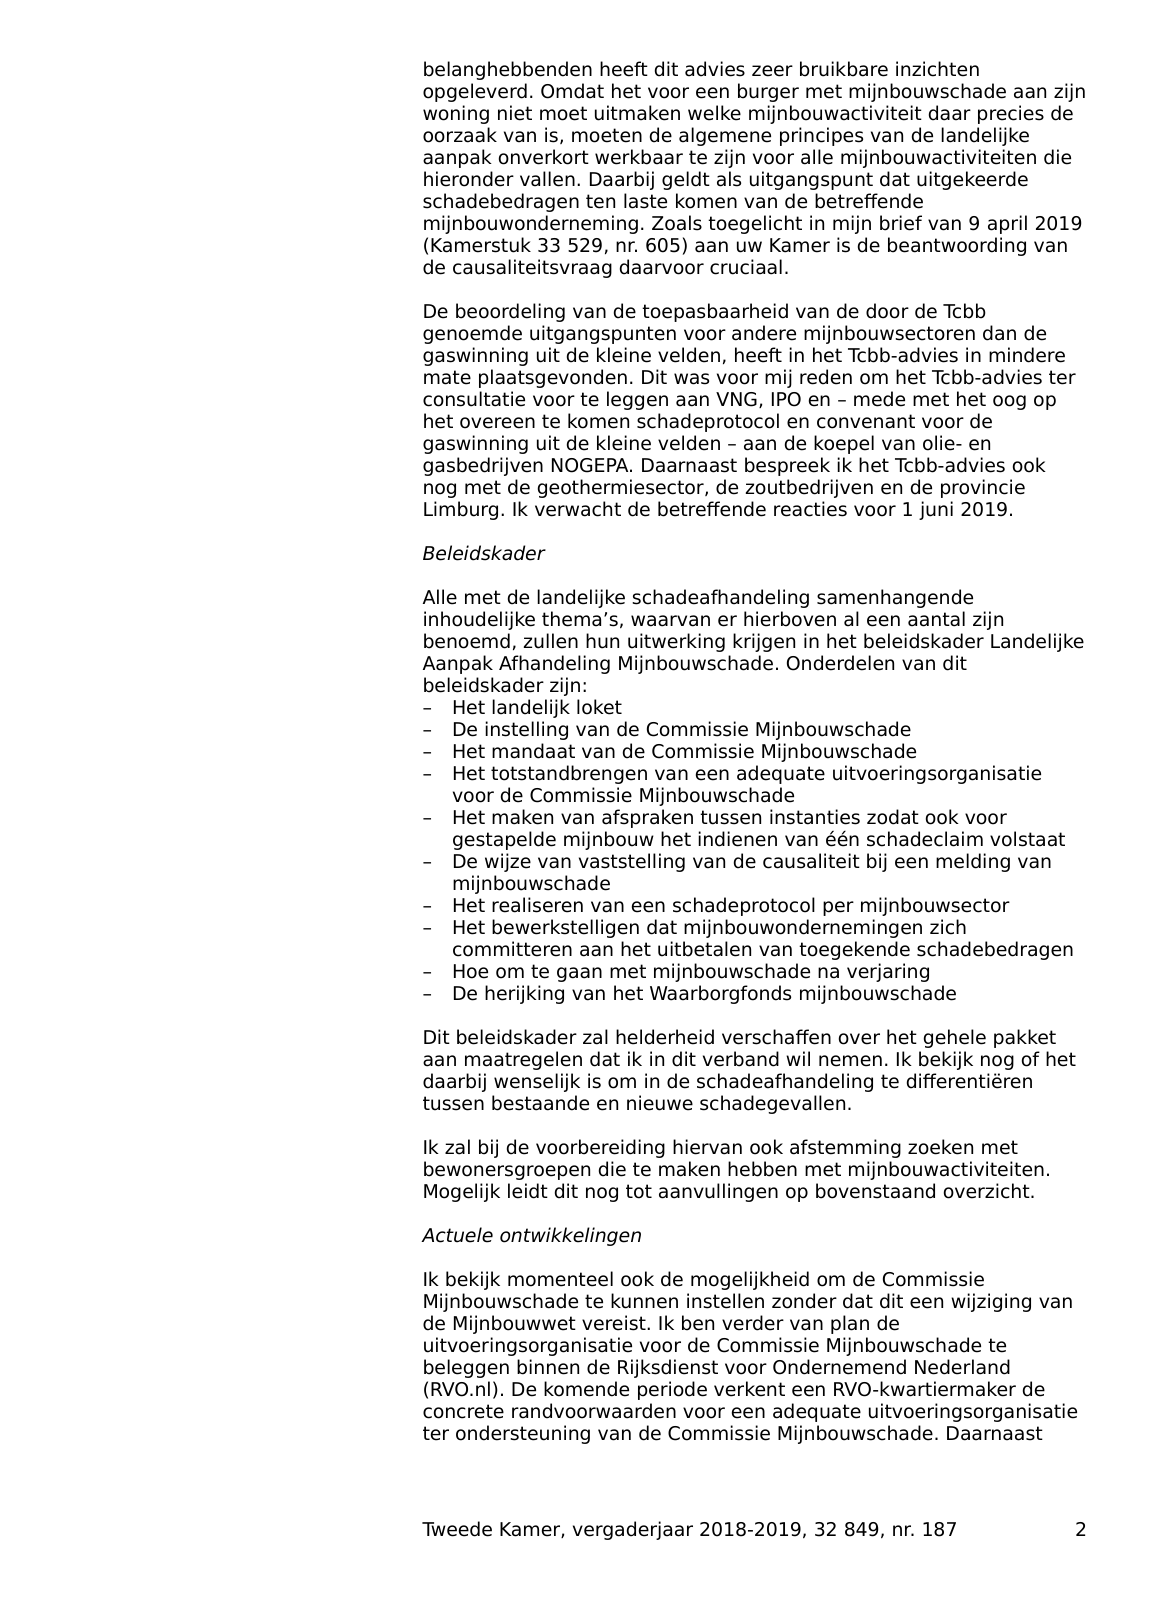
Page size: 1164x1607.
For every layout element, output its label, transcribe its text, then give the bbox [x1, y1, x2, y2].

text – Het landelijk loket [422, 697, 1087, 719]
text Ik bekijk momenteel ook de mogelijkheid om de Commissie Mijnbouwschade te kunnen instellen zonder dat dit een wijziging van de Mijnbouwwet vereist. Ik ben verder van plan de uitvoeringsorganisatie voor de Commissie Mijnbouwschade te beleggen binnen de Rijksdienst voor Ondernemend Nederland (RVO.nl). De komende periode verkent een RVO-kwartiermaker de concrete randvoorwaarden voor een adequate uitvoeringsorganisatie ter ondersteuning van de Commissie Mijnbouwschade. Daarnaast [422, 1269, 1087, 1445]
text – Het bewerkstelligen dat mijnbouwondernemingen zich committeren aan het uitbetalen van toegekende schadebedragen [422, 917, 1087, 961]
text – Het maken van afspraken tussen instanties zodat ook voor gestapelde mijnbouw het indienen van één schadeclaim volstaat [422, 807, 1087, 851]
text – Het mandaat van de Commissie Mijnbouwschade [422, 741, 1087, 763]
text – Het totstandbrengen van een adequate uitvoeringsorganisatie voor de Commissie Mijnbouwschade [422, 763, 1087, 807]
subtitle Actuele ontwikkelingen [422, 1225, 1087, 1247]
text – Hoe om te gaan met mijnbouwschade na verjaring [422, 961, 1087, 983]
text De beoordeling van de toepasbaarheid van de door de Tcbb genoemde uitgangspunten voor andere mijnbouwsectoren dan de gaswinning uit de kleine velden, heeft in het Tcbb-advies in mindere mate plaatsgevonden. Dit was voor mij reden om het Tcbb-advies ter consultatie voor te leggen aan VNG, IPO en – mede met het oog op het overeen te komen schadeprotocol en convenant voor de gaswinning uit de kleine velden – aan de koepel van olie- en gasbedrijven NOGEPA. Daarnaast bespreek ik het Tcbb-advies ook nog met de geothermiesector, de zoutbedrijven en de provincie Limburg. Ik verwacht de betreffende reacties voor 1 juni 2019. [422, 301, 1087, 521]
text Dit beleidskader zal helderheid verschaffen over het gehele pakket aan maatregelen dat ik in dit verband wil nemen. Ik bekijk nog of het daarbij wenselijk is om in de schadeafhandeling te differentiëren tussen bestaande en nieuwe schadegevallen. [422, 1027, 1087, 1115]
text – De herijking van het Waarborgfonds mijnbouwschade [422, 983, 1087, 1005]
text Alle met de landelijke schadeafhandeling samenhangende inhoudelijke thema’s, waarvan er hierboven al een aantal zijn benoemd, zullen hun uitwerking krijgen in het beleidskader Landelijke Aanpak Afhandeling Mijnbouwschade. Onderdelen van dit beleidskader zijn: [422, 587, 1087, 697]
text – De instelling van de Commissie Mijnbouwschade [422, 719, 1087, 741]
text belanghebbenden heeft dit advies zeer bruikbare inzichten opgeleverd. Omdat het voor een burger met mijnbouwschade aan zijn woning niet moet uitmaken welke mijnbouwactiviteit daar precies de oorzaak van is, moeten de algemene principes van de landelijke aanpak onverkort werkbaar te zijn voor alle mijnbouwactiviteiten die hieronder vallen. Daarbij geldt als uitgangspunt dat uitgekeerde schadebedragen ten laste komen van de betreffende mijnbouwonderneming. Zoals toegelicht in mijn brief van 9 april 2019 (Kamerstuk 33 529, nr. 605) aan uw Kamer is de beantwoording van de causaliteitsvraag daarvoor cruciaal. [422, 59, 1087, 279]
subtitle Beleidskader [422, 543, 1087, 565]
text Ik zal bij de voorbereiding hiervan ook afstemming zoeken met bewonersgroepen die te maken hebben met mijnbouwactiviteiten. Mogelijk leidt dit nog tot aanvullingen op bovenstaand overzicht. [422, 1137, 1087, 1203]
text – Het realiseren van een schadeprotocol per mijnbouwsector [422, 895, 1087, 917]
text – De wijze van vaststelling van de causaliteit bij een melding van mijnbouwschade [422, 851, 1087, 895]
